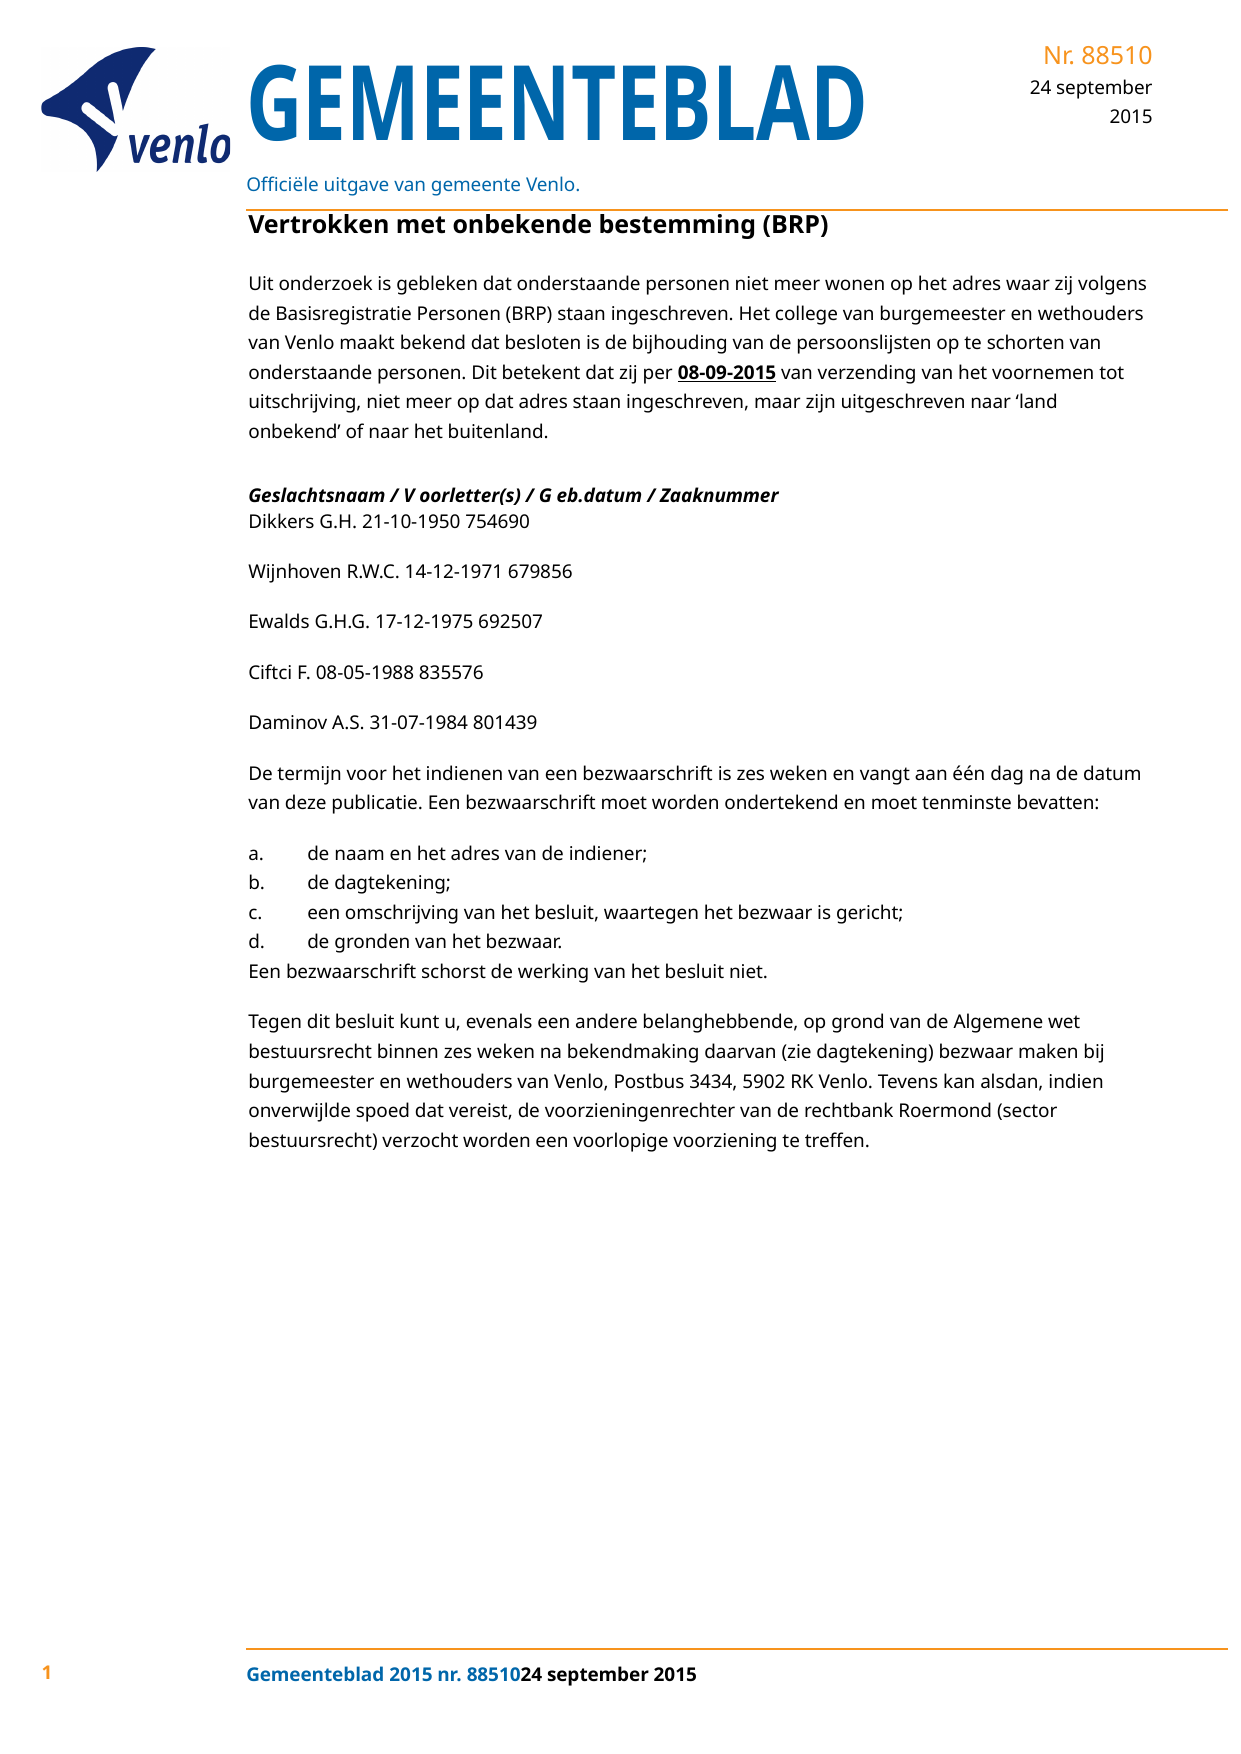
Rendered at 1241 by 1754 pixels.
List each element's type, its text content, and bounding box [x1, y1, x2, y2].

list de naam en het adres van de indiener; [248, 840, 1152, 866]
list de dagtekening; [248, 869, 1152, 895]
text Een bezwaarschrift schorst de werking van het besluit niet. [248, 958, 1152, 984]
text Uit onderzoek is gebleken dat onderstaande personen niet meer wonen op het adres waar zij volgens de Basisregistratie Personen (BRP) staan ingeschreven. Het college van burgemeester en wethouders van Venlo maakt bekend dat besloten is de bijhouding van de persoonslijsten op te schorten van onderstaande personen. Dit betekent dat zij per 08-09-2015 van verzending van het voornemen tot uitschrijving, niet meer op dat adres staan ingeschreven, maar zijn uitgeschreven naar ‘land onbekend’ of naar het buitenland. [248, 270, 1152, 444]
text Wijnhoven R.W.C. 14-12-1971 679856 [248, 558, 1152, 584]
text Tegen dit besluit kunt u, evenals een andere belanghebbende, op grond van de Algemene wet bestuursrecht binnen zes weken na bekendmaking daarvan (zie dagtekening) bezwaar maken bij burgemeester en wethouders van Venlo, Postbus 3434, 5902 RK Venlo. Tevens kan alsdan, indien onverwijlde spoed dat vereist, de voorzieningenrechter van de rechtbank Roermond (sector bestuursrecht) verzocht worden een voorlopige voorziening te treffen. [248, 1009, 1152, 1153]
text Geslachtsnaam / V oorletter(s) / G eb.datum / Zaaknummer [248, 482, 1152, 508]
text Daminov A.S. 31-07-1984 801439 [248, 709, 1152, 735]
picture [41, 47, 231, 172]
text Dikkers G.H. 21-10-1950 754690 [248, 508, 1152, 534]
text De termijn voor het indienen van een bezwaarschrift is zes weken en vangt aan één dag na de datum van deze publicatie. Een bezwaarschrift moet worden ondertekend en moet tenminste bevatten: [248, 760, 1152, 815]
text Vertrokken met onbekende bestemming (BRP) [248, 211, 1152, 241]
text Ewalds G.H.G. 17-12-1975 692507 [248, 609, 1152, 634]
text Ciftci F. 08-05-1988 835576 [248, 659, 1152, 685]
list een omschrijving van het besluit, waartegen het bezwaar is gericht; [248, 899, 1152, 925]
list de gronden van het bezwaar. [248, 929, 1152, 954]
